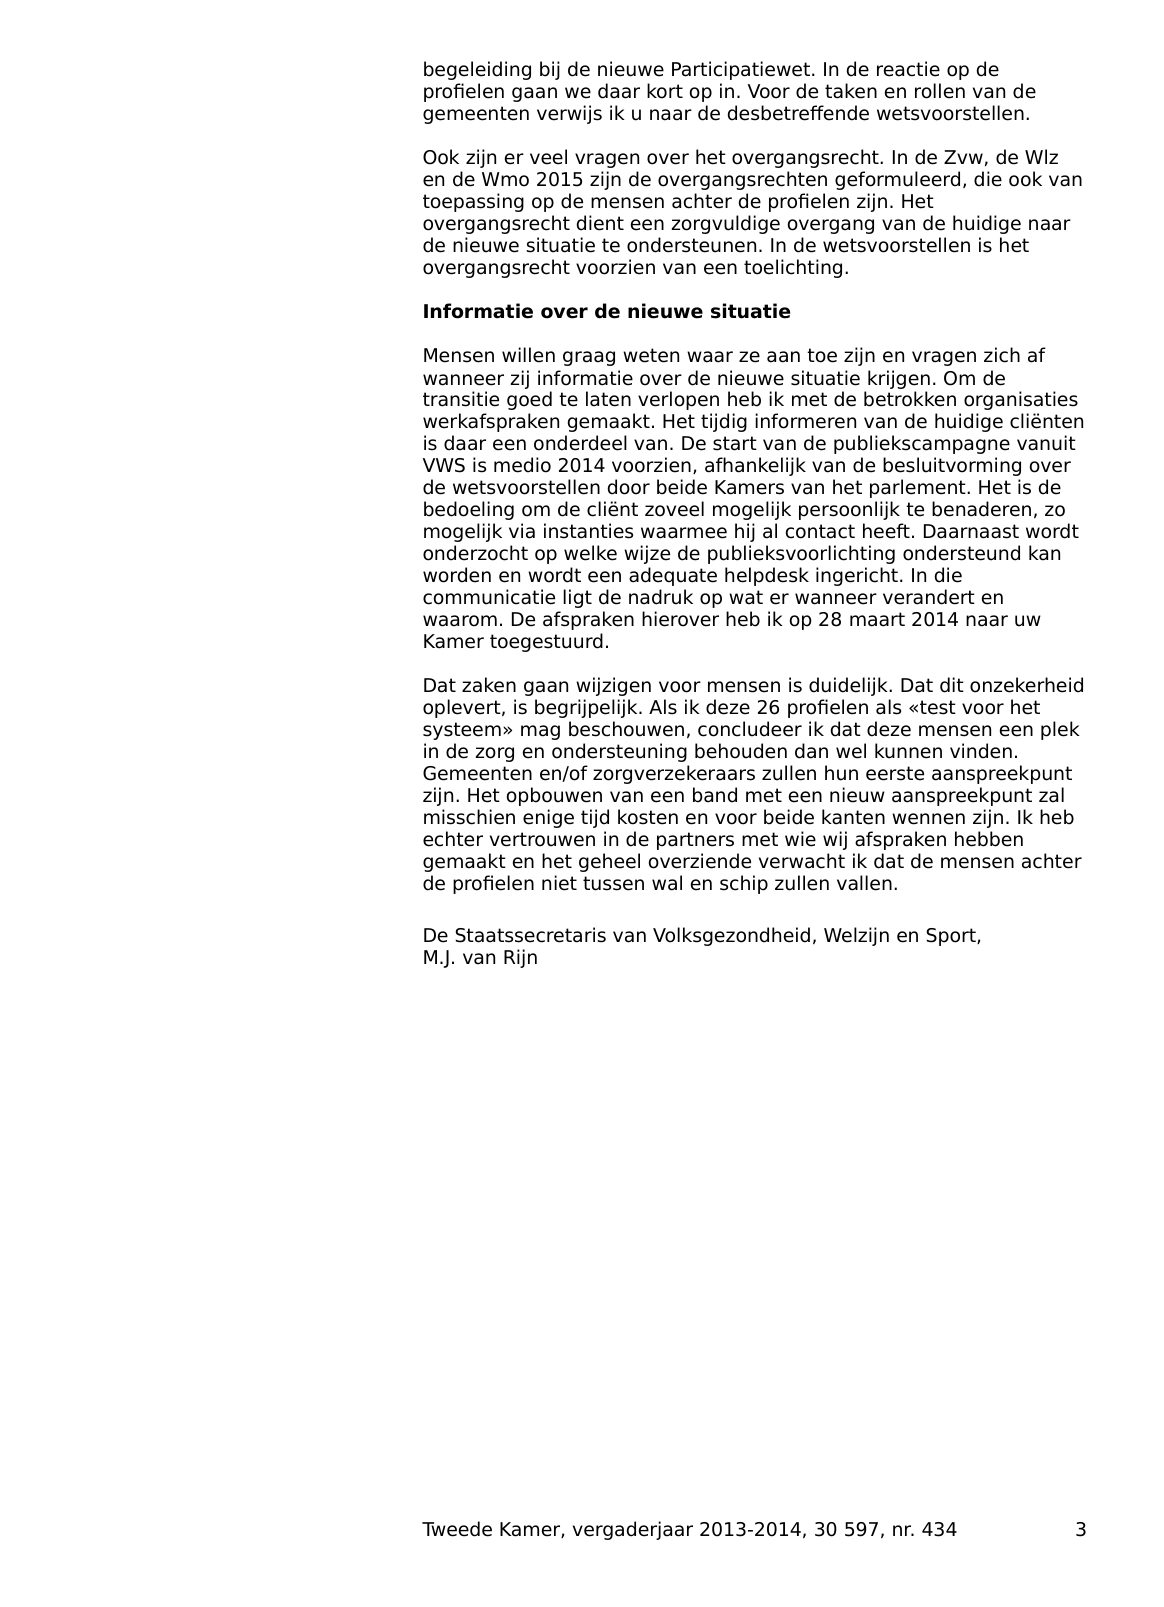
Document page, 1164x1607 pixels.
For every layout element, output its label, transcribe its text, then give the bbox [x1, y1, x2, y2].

text Dat zaken gaan wijzigen voor mensen is duidelijk. Dat dit onzekerheid oplevert, is begrijpelijk. Als ik deze 26 profielen als «test voor het systeem» mag beschouwen, concludeer ik dat deze mensen een plek in de zorg en ondersteuning behouden dan wel kunnen vinden. Gemeenten en/of zorgverzekeraars zullen hun eerste aanspreekpunt zijn. Het opbouwen van een band met een nieuw aanspreekpunt zal misschien enige tijd kosten en voor beide kanten wennen zijn. Ik heb echter vertrouwen in de partners met wie wij afspraken hebben gemaakt en het geheel overziende verwacht ik dat de mensen achter de profielen niet tussen wal en schip zullen vallen. [422, 675, 1087, 895]
text Ook zijn er veel vragen over het overgangsrecht. In de Zvw, de Wlz en de Wmo 2015 zijn de overgangsrechten geformuleerd, die ook van toepassing op de mensen achter de profielen zijn. Het overgangsrecht dient een zorgvuldige overgang van de huidige naar de nieuwe situatie te ondersteunen. In de wetsvoorstellen is het overgangsrecht voorzien van een toelichting. [422, 147, 1087, 279]
text begeleiding bij de nieuwe Participatiewet. In de reactie op de profielen gaan we daar kort op in. Voor de taken en rollen van de gemeenten verwijs ik u naar de desbetreffende wetsvoorstellen. [422, 59, 1087, 125]
subtitle Informatie over de nieuwe situatie [422, 301, 1087, 323]
text Mensen willen graag weten waar ze aan toe zijn en vragen zich af wanneer zij informatie over de nieuwe situatie krijgen. Om de transitie goed te laten verlopen heb ik met de betrokken organisaties werkafspraken gemaakt. Het tijdig informeren van de huidige cliënten is daar een onderdeel van. De start van de publiekscampagne vanuit VWS is medio 2014 voorzien, afhankelijk van de besluitvorming over de wetsvoorstellen door beide Kamers van het parlement. Het is de bedoeling om de cliënt zoveel mogelijk persoonlijk te benaderen, zo mogelijk via instanties waarmee hij al contact heeft. Daarnaast wordt onderzocht op welke wijze de publieksvoorlichting ondersteund kan worden en wordt een adequate helpdesk ingericht. In die communicatie ligt de nadruk op wat er wanneer verandert en waarom. De afspraken hierover heb ik op 28 maart 2014 naar uw Kamer toegestuurd. [422, 345, 1087, 653]
text De Staatssecretaris van Volksgezondheid, Welzijn en Sport, M.J. van Rijn [422, 925, 1087, 969]
